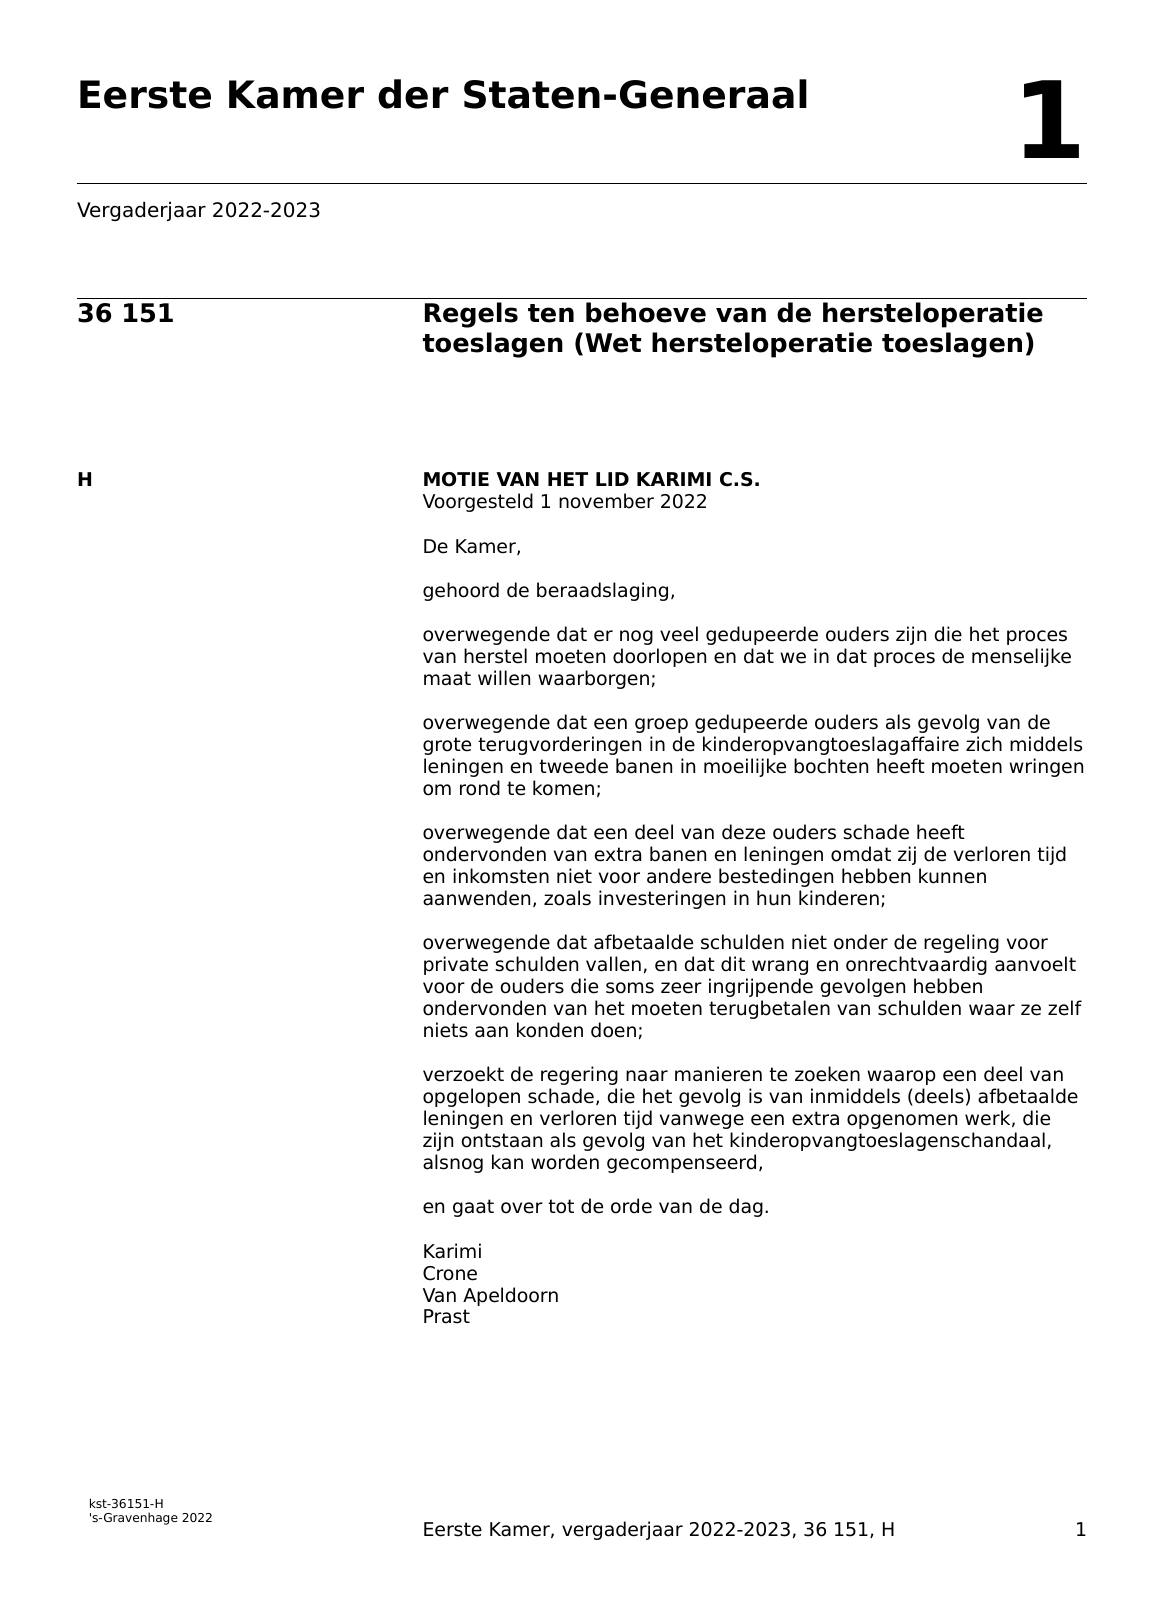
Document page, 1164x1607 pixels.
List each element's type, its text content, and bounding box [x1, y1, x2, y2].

text Voorgesteld 1 november 2022 [422, 491, 1087, 513]
text Karimi [422, 1241, 1087, 1262]
text 's-Gravenhage 2022 [88, 1511, 323, 1525]
text overwegende dat een deel van deze ouders schade heeft ondervonden van extra banen en leningen omdat zij de verloren tijd en inkomsten niet voor andere bestedingen hebben kunnen aanwenden, zoals investeringen in hun kinderen; [422, 822, 1087, 910]
subtitle 36 151 Regels ten behoeve van de hersteloperatie toeslagen (Wet hersteloperatie toeslagen) [77, 299, 1087, 358]
text overwegende dat een groep gedupeerde ouders als gevolg van de grote terugvorderingen in de kinderopvangtoeslagaffaire zich middels leningen en tweede banen in moeilijke bochten heeft moeten wringen om rond te komen; [422, 712, 1087, 800]
text overwegende dat afbetaalde schulden niet onder de regeling voor private schulden vallen, en dat dit wrang en onrechtvaardig aanvoelt voor de ouders die soms zeer ingrijpende gevolgen hebben ondervonden van het moeten terugbetalen van schulden waar ze zelf niets aan konden doen; [422, 932, 1087, 1042]
text gehoord de beraadslaging, [422, 580, 1087, 602]
table_header 1 [886, 59, 1087, 183]
text en gaat over tot de orde van de dag. [422, 1196, 1087, 1218]
table_cell Vergaderjaar 2022-2023 [77, 184, 1087, 298]
text kst-36151-H [88, 1497, 323, 1511]
text Van Apeldoorn [422, 1284, 1087, 1306]
text verzoekt de regering naar manieren te zoeken waarop een deel van opgelopen schade, die het gevolg is van inmiddels (deels) afbetaalde leningen en verloren tijd vanwege een extra opgenomen werk, die zijn ontstaan als gevolg van het kinderopvangtoeslagenschandaal, alsnog kan worden gecompenseerd, [422, 1064, 1087, 1174]
text De Kamer, [422, 536, 1087, 557]
table_header Eerste Kamer der Staten-Generaal [77, 59, 886, 183]
subtitle H MOTIE VAN HET LID KARIMI C.S. [77, 469, 1087, 491]
text Crone [422, 1262, 1087, 1284]
text Prast [422, 1306, 1087, 1328]
text overwegende dat er nog veel gedupeerde ouders zijn die het proces van herstel moeten doorlopen en dat we in dat proces de menselijke maat willen waarborgen; [422, 624, 1087, 690]
